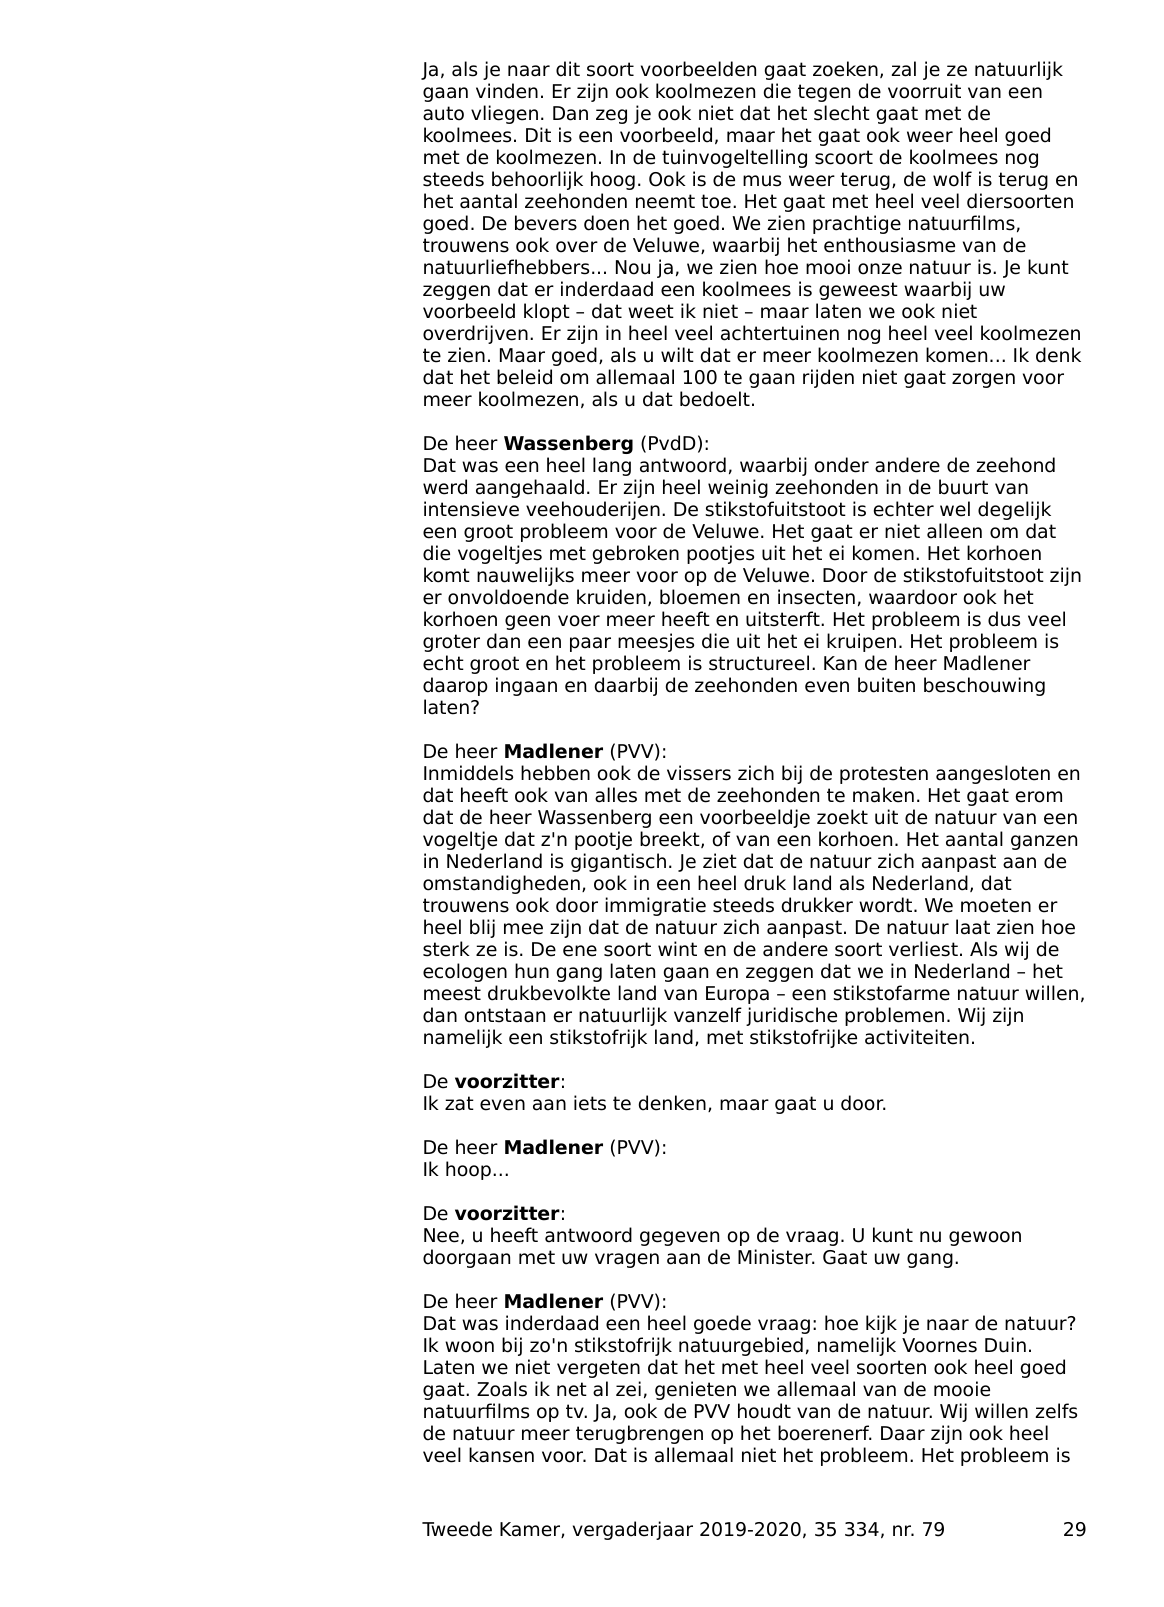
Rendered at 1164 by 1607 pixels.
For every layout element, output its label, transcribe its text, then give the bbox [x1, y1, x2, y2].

text De heer Madlener (PVV): [422, 1291, 1087, 1313]
text Ja, als je naar dit soort voorbeelden gaat zoeken, zal je ze natuurlijk gaan vinden. Er zijn ook koolmezen die tegen de voorruit van een auto vliegen. Dan zeg je ook niet dat het slecht gaat met de koolmees. Dit is een voorbeeld, maar het gaat ook weer heel goed met de koolmezen. In de tuinvogeltelling scoort de koolmees nog steeds behoorlijk hoog. Ook is de mus weer terug, de wolf is terug en het aantal zeehonden neemt toe. Het gaat met heel veel diersoorten goed. De bevers doen het goed. We zien prachtige natuurfilms, trouwens ook over de Veluwe, waarbij het enthousiasme van de natuurliefhebbers... Nou ja, we zien hoe mooi onze natuur is. Je kunt zeggen dat er inderdaad een koolmees is geweest waarbij uw voorbeeld klopt – dat weet ik niet – maar laten we ook niet overdrijven. Er zijn in heel veel achtertuinen nog heel veel koolmezen te zien. Maar goed, als u wilt dat er meer koolmezen komen... Ik denk dat het beleid om allemaal 100 te gaan rijden niet gaat zorgen voor meer koolmezen, als u dat bedoelt. [422, 59, 1087, 411]
text Dat was inderdaad een heel goede vraag: hoe kijk je naar de natuur? Ik woon bij zo'n stikstofrijk natuurgebied, namelijk Voornes Duin. Laten we niet vergeten dat het met heel veel soorten ook heel goed gaat. Zoals ik net al zei, genieten we allemaal van de mooie natuurfilms op tv. Ja, ook de PVV houdt van de natuur. Wij willen zelfs de natuur meer terugbrengen op het boerenerf. Daar zijn ook heel veel kansen voor. Dat is allemaal niet het probleem. Het probleem is [422, 1313, 1087, 1467]
text De voorzitter: [422, 1203, 1087, 1225]
text De heer Madlener (PVV): [422, 741, 1087, 763]
text Ik zat even aan iets te denken, maar gaat u door. [422, 1093, 1087, 1115]
text Ik hoop... [422, 1159, 1087, 1181]
text Inmiddels hebben ook de vissers zich bij de protesten aangesloten en dat heeft ook van alles met de zeehonden te maken. Het gaat erom dat de heer Wassenberg een voorbeeldje zoekt uit de natuur van een vogeltje dat z'n pootje breekt, of van een korhoen. Het aantal ganzen in Nederland is gigantisch. Je ziet dat de natuur zich aanpast aan de omstandigheden, ook in een heel druk land als Nederland, dat trouwens ook door immigratie steeds drukker wordt. We moeten er heel blij mee zijn dat de natuur zich aanpast. De natuur laat zien hoe sterk ze is. De ene soort wint en de andere soort verliest. Als wij de ecologen hun gang laten gaan en zeggen dat we in Nederland – het meest drukbevolkte land van Europa – een stikstofarme natuur willen, dan ontstaan er natuurlijk vanzelf juridische problemen. Wij zijn namelijk een stikstofrijk land, met stikstofrijke activiteiten. [422, 763, 1087, 1048]
text De heer Madlener (PVV): [422, 1137, 1087, 1159]
text Dat was een heel lang antwoord, waarbij onder andere de zeehond werd aangehaald. Er zijn heel weinig zeehonden in de buurt van intensieve veehouderijen. De stikstofuitstoot is echter wel degelijk een groot probleem voor de Veluwe. Het gaat er niet alleen om dat die vogeltjes met gebroken pootjes uit het ei komen. Het korhoen komt nauwelijks meer voor op de Veluwe. Door de stikstofuitstoot zijn er onvoldoende kruiden, bloemen en insecten, waardoor ook het korhoen geen voer meer heeft en uitsterft. Het probleem is dus veel groter dan een paar meesjes die uit het ei kruipen. Het probleem is echt groot en het probleem is structureel. Kan de heer Madlener daarop ingaan en daarbij de zeehonden even buiten beschouwing laten? [422, 455, 1087, 719]
text De heer Wassenberg (PvdD): [422, 433, 1087, 455]
text De voorzitter: [422, 1071, 1087, 1093]
text Nee, u heeft antwoord gegeven op de vraag. U kunt nu gewoon doorgaan met uw vragen aan de Minister. Gaat uw gang. [422, 1225, 1087, 1269]
